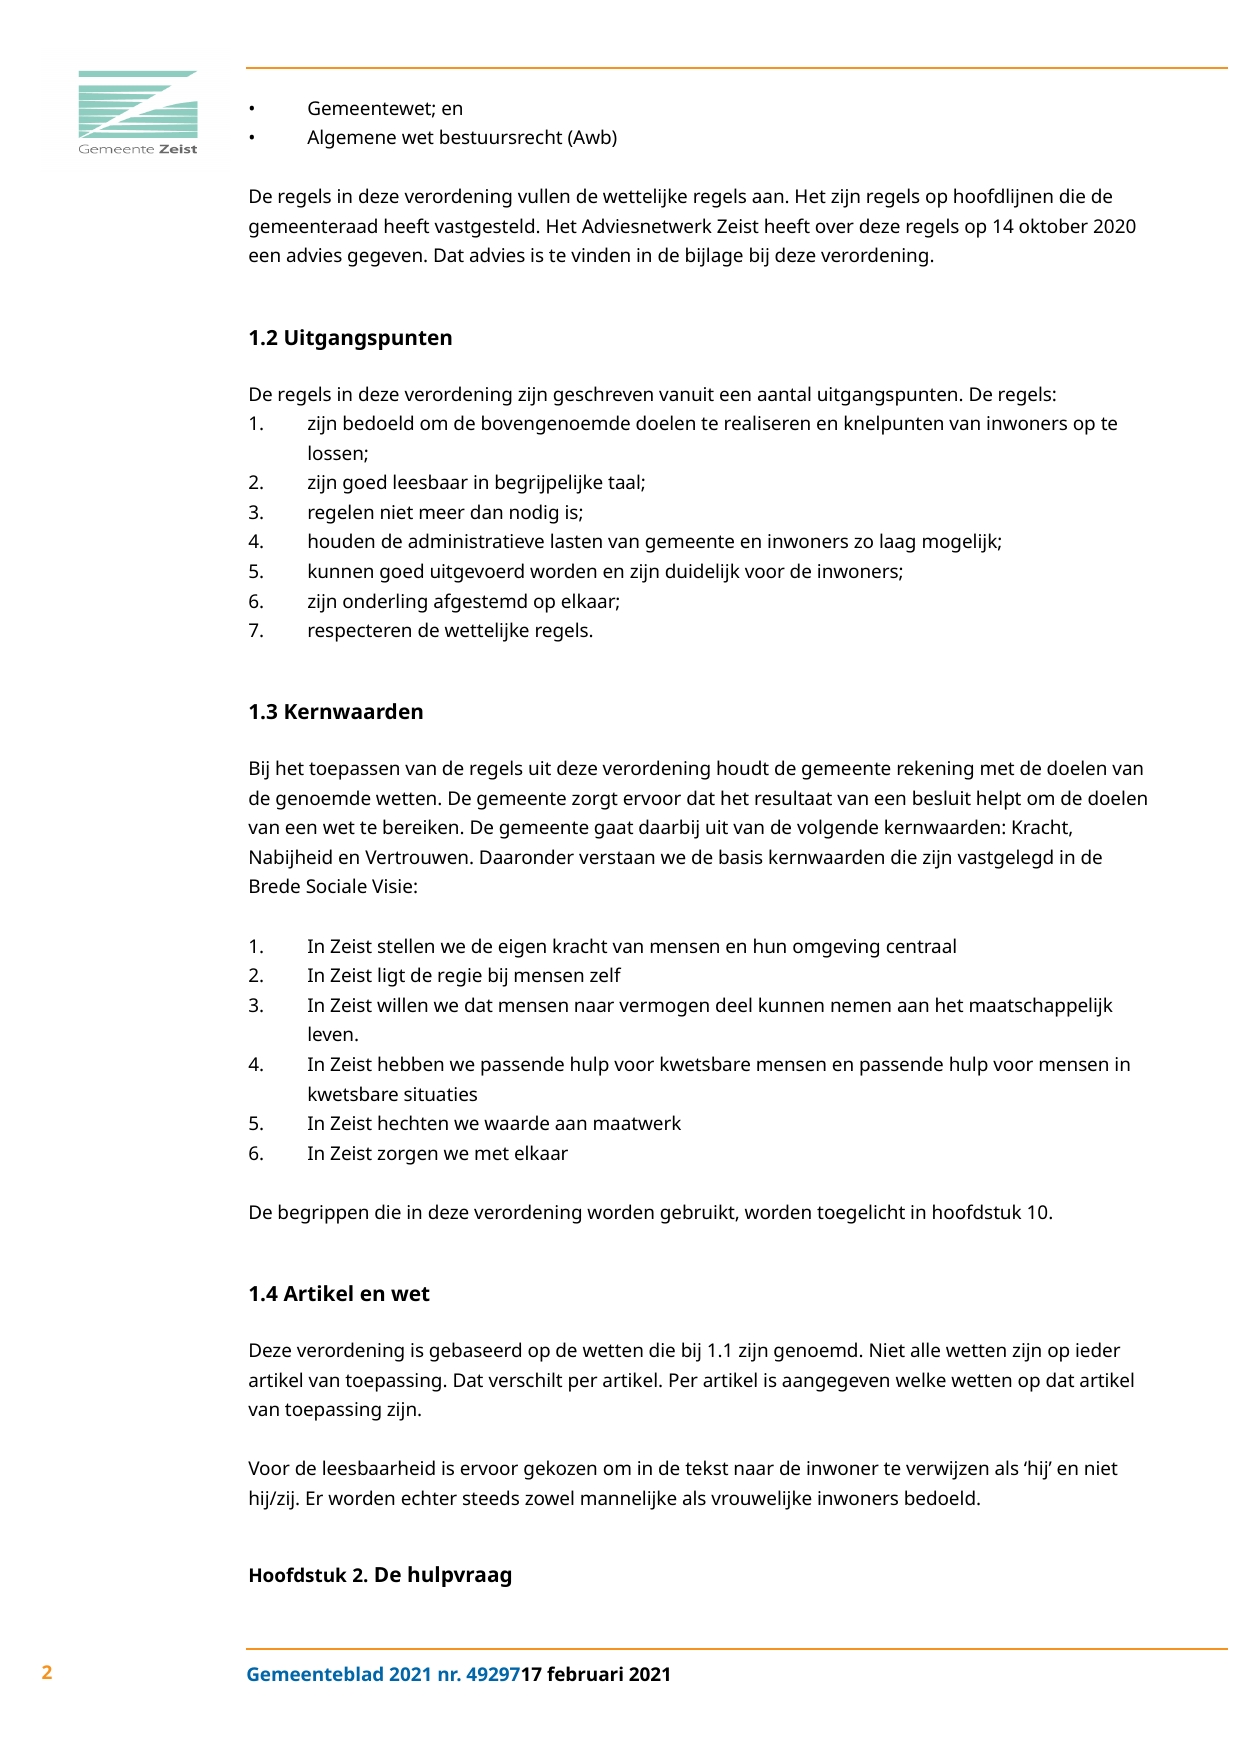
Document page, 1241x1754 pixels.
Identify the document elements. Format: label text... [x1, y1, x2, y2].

list In Zeist hebben we passende hulp voor kwetsbare mensen en passende hulp voor mensen in kwetsbare situaties [248, 1051, 1152, 1107]
list respecteren de wettelijke regels. [248, 617, 1152, 643]
text 1.2 Uitgangspunten [248, 323, 1152, 351]
text De regels in deze verordening vullen de wettelijke regels aan. Het zijn regels op hoofdlijnen die de gemeenteraad heeft vastgesteld. Het Adviesnetwerk Zeist heeft over deze regels op 14 oktober 2020 een advies gegeven. Dat advies is te vinden in de bijlage bij deze verordening. [248, 183, 1152, 268]
text Deze verordening is gebaseerd op de wetten die bij 1.1 zijn genoemd. Niet alle wetten zijn op ieder artikel van toepassing. Dat verschilt per artikel. Per artikel is aangegeven welke wetten op dat artikel van toepassing zijn. [248, 1337, 1152, 1422]
list In Zeist zorgen we met elkaar [248, 1140, 1152, 1166]
list zijn onderling afgestemd op elkaar; [248, 588, 1152, 613]
text De begrippen die in deze verordening worden gebruikt, worden toegelicht in hoofdstuk 10. [248, 1199, 1152, 1225]
list Gemeentewet; en [248, 95, 1152, 121]
text Voor de leesbaarheid is ervoor gekozen om in de tekst naar de inwoner te verwijzen als ‘hij’ en niet hij/zij. Er worden echter steeds zowel mannelijke als vrouwelijke inwoners bedoeld. [248, 1456, 1152, 1511]
text 1.4 Artikel en wet [248, 1279, 1152, 1308]
text 1.3 Kernwaarden [248, 697, 1152, 726]
list regelen niet meer dan nodig is; [248, 499, 1152, 525]
list In Zeist hechten we waarde aan maatwerk [248, 1110, 1152, 1136]
list In Zeist willen we dat mensen naar vermogen deel kunnen nemen aan het maatschappelijk leven. [248, 992, 1152, 1047]
picture [41, 47, 231, 172]
list In Zeist stellen we de eigen kracht van mensen en hun omgeving centraal [248, 933, 1152, 959]
text Hoofdstuk 2. De hulpvraag [248, 1560, 1152, 1589]
list In Zeist ligt de regie bij mensen zelf [248, 962, 1152, 988]
list kunnen goed uitgevoerd worden en zijn duidelijk voor de inwoners; [248, 558, 1152, 584]
list zijn goed leesbaar in begrijpelijke taal; [248, 469, 1152, 495]
list zijn bedoeld om de bovengenoemde doelen te realiseren en knelpunten van inwoners op te lossen; [248, 410, 1152, 466]
text De regels in deze verordening zijn geschreven vanuit een aantal uitgangspunten. De regels: [248, 381, 1152, 406]
list houden de administratieve lasten van gemeente en inwoners zo laag mogelijk; [248, 529, 1152, 554]
text Bij het toepassen van de regels uit deze verordening houdt de gemeente rekening met de doelen van de genoemde wetten. De gemeente zorgt ervoor dat het resultaat van een besluit helpt om de doelen van een wet te bereiken. De gemeente gaat daarbij uit van de volgende kernwaarden: Kracht, Nabijheid en Vertrouwen. Daaronder verstaan we de basis kernwaarden die zijn vastgelegd in de Brede Sociale Visie: [248, 755, 1152, 899]
list Algemene wet bestuursrecht (Awb) [248, 124, 1152, 150]
